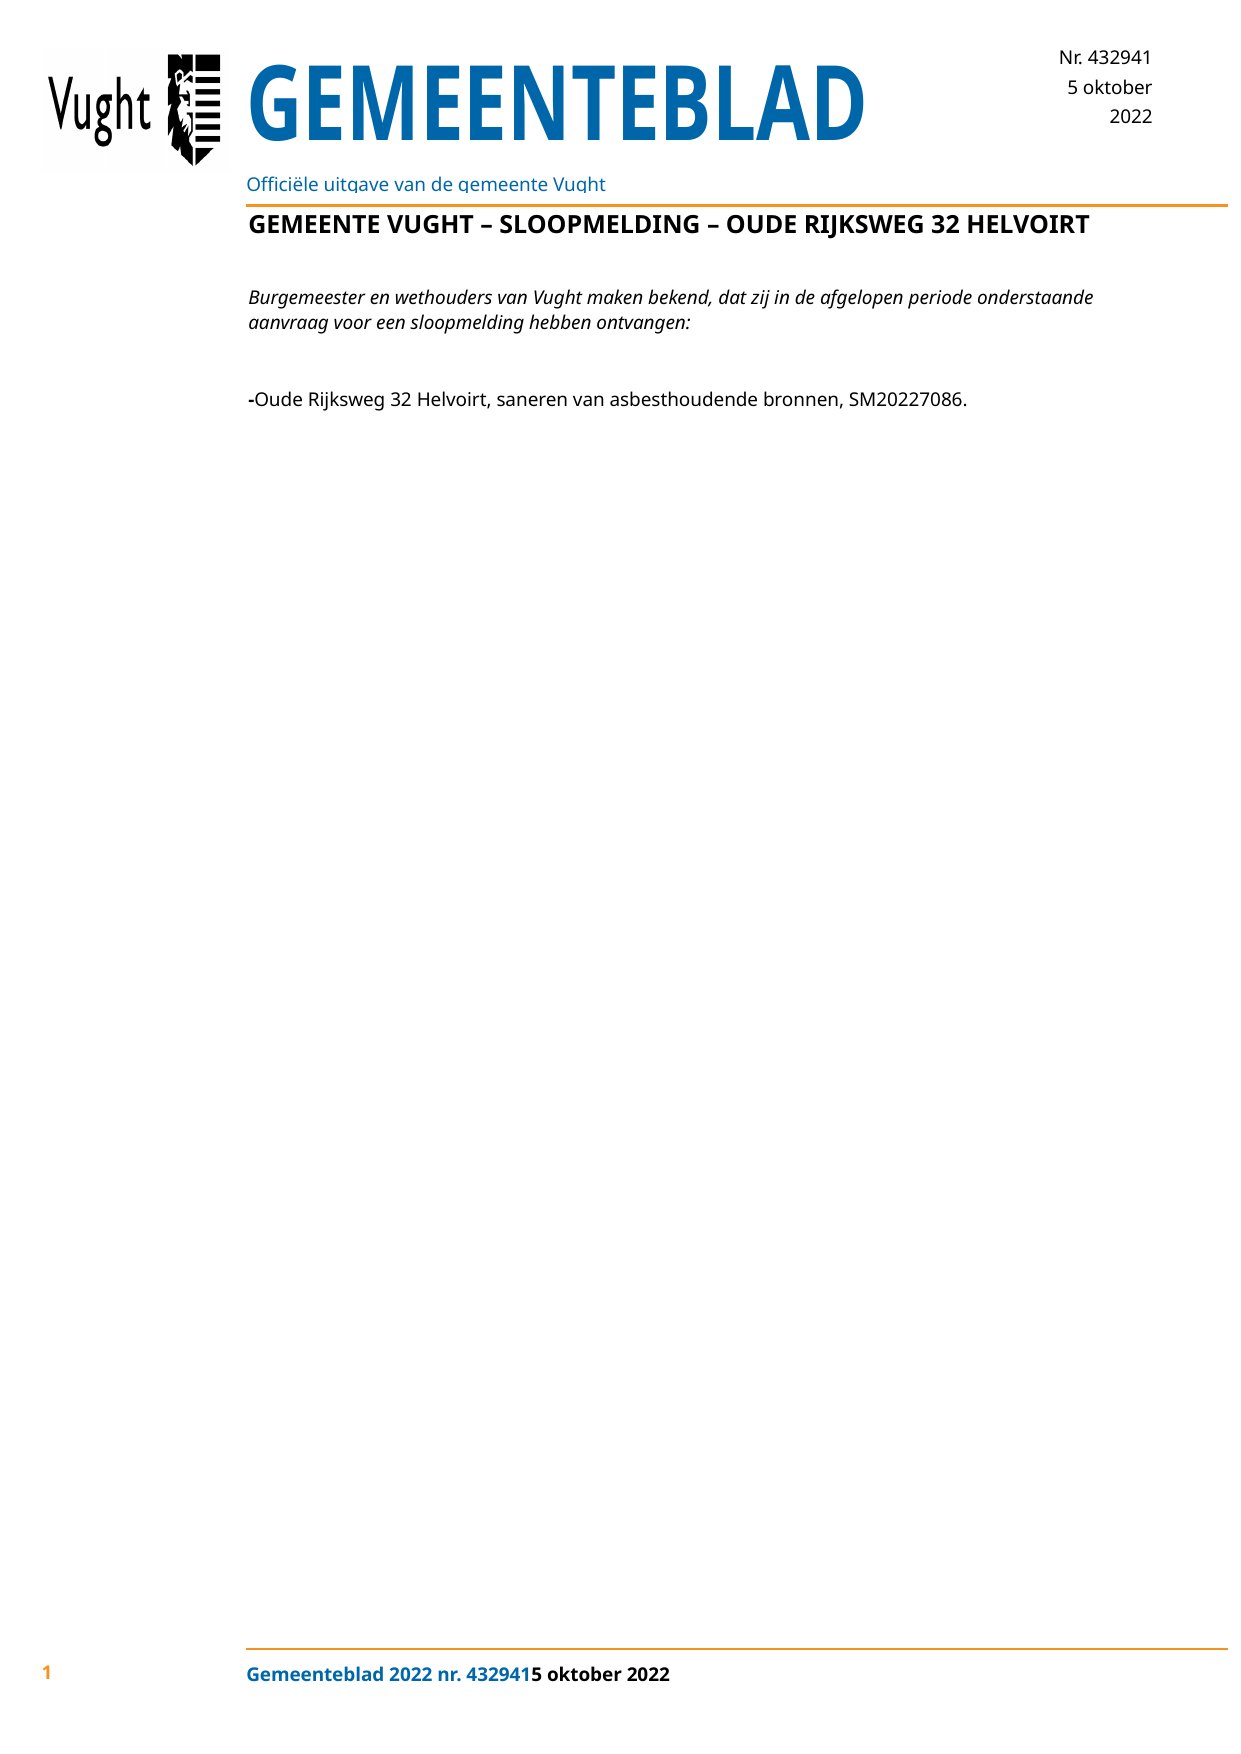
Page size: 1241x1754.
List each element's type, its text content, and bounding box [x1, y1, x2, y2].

text GEMEENTE VUGHT – SLOOPMELDING – OUDE RIJKSWEG 32 HELVOIRT [248, 207, 1152, 241]
text Burgemeester en wethouders van Vught maken bekend, dat zij in de afgelopen periode onderstaande aanvraag voor een sloopmelding hebben ontvangen: [248, 284, 1152, 335]
picture [41, 47, 231, 172]
text -Oude Rijksweg 32 Helvoirt, saneren van asbesthoudende bronnen, SM20227086. [248, 386, 1152, 411]
